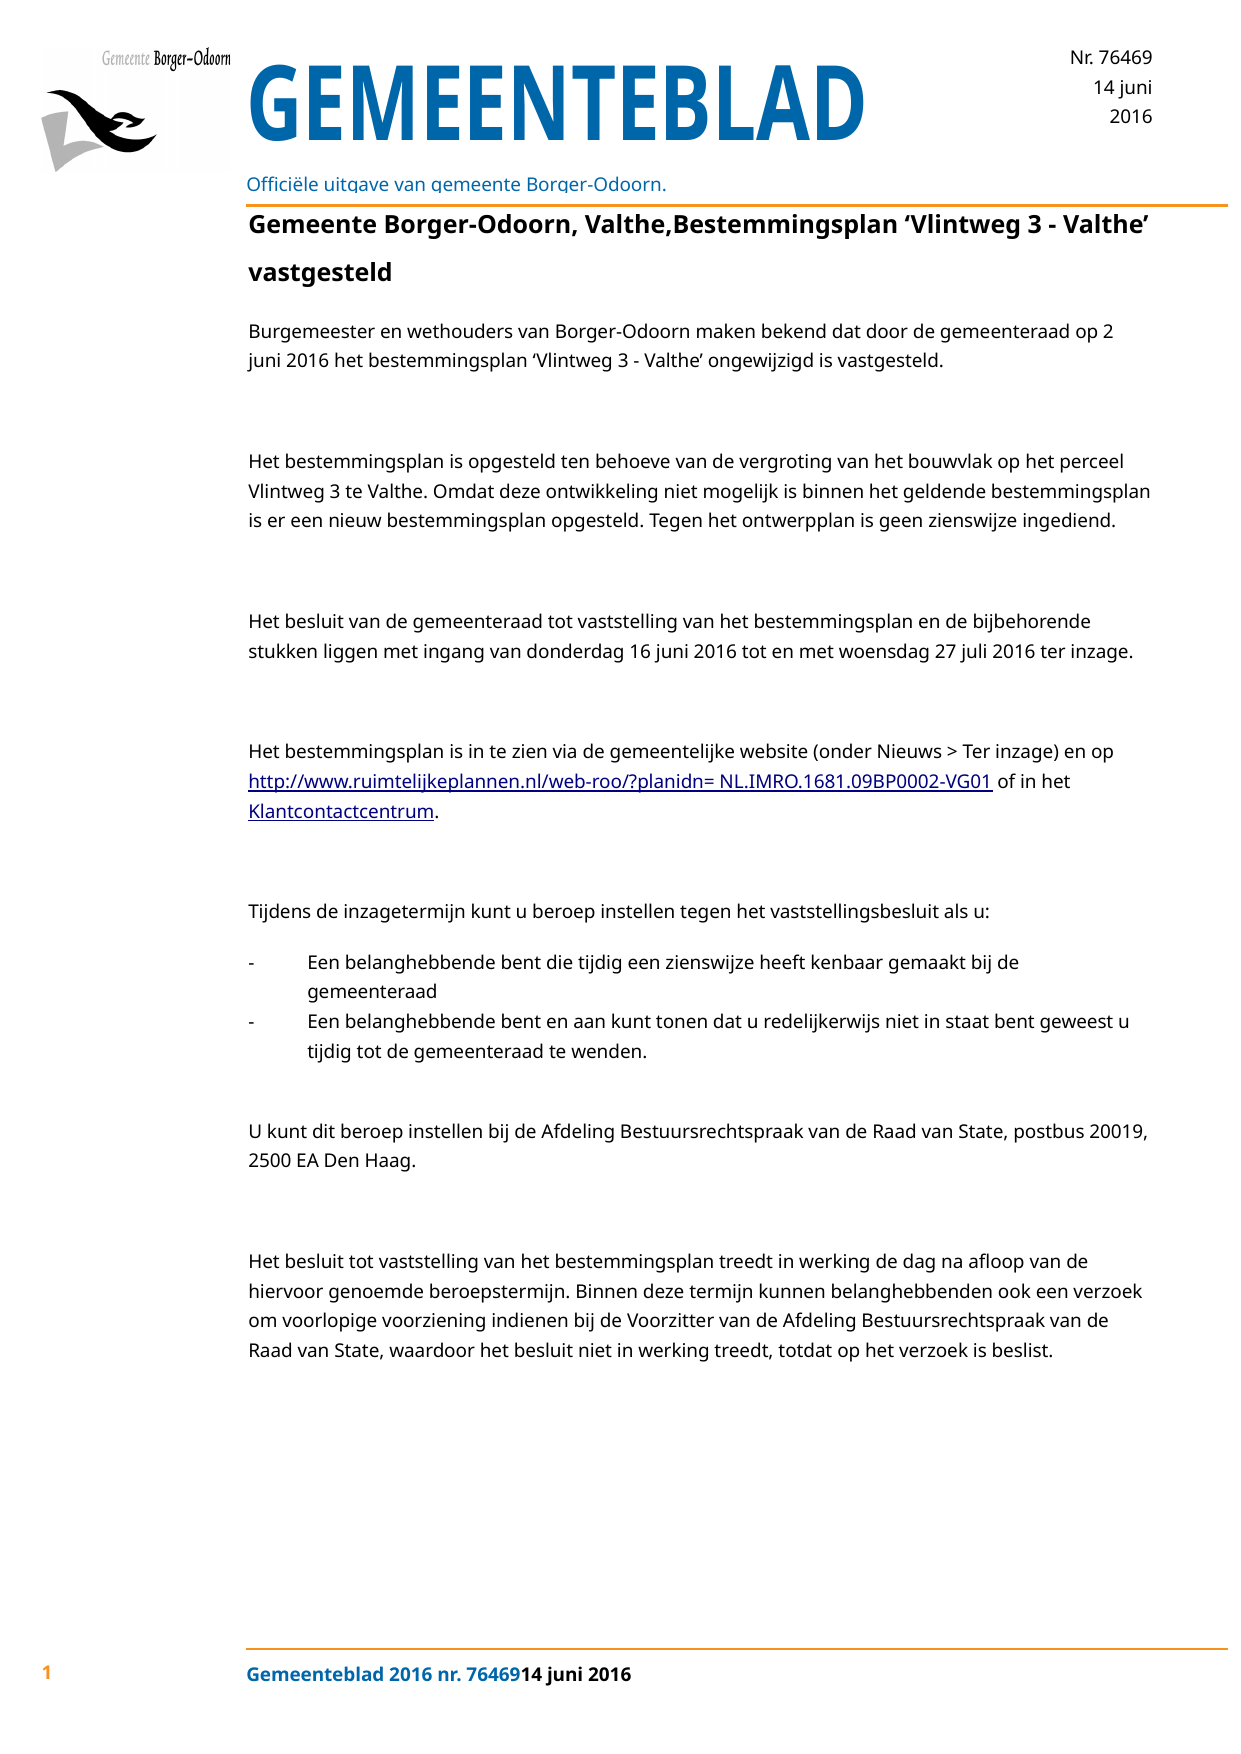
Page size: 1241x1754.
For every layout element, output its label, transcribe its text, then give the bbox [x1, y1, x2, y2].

text Het bestemmingsplan is opgesteld ten behoeve van de vergroting van het bouwvlak op het perceel Vlintweg 3 te Valthe. Omdat deze ontwikkeling niet mogelijk is binnen het geldende bestemmingsplan is er een nieuw bestemmingsplan opgesteld. Tegen het ontwerpplan is geen zienswijze ingediend. [248, 448, 1152, 533]
text Gemeente Borger-Odoorn, Valthe,Bestemmingsplan ‘Vlintweg 3 - Valthe’ vastgesteld [248, 207, 1152, 288]
text Het besluit van de gemeenteraad tot vaststelling van het bestemmingsplan en de bijbehorende stukken liggen met ingang van donderdag 16 juni 2016 tot en met woensdag 27 juli 2016 ter inzage. [248, 608, 1152, 664]
text Het bestemmingsplan is in te zien via de gemeentelijke website (onder Nieuws > Ter inzage) en op http://www.ruimtelijkeplannen.nl/web-roo/?planidn= NL.IMRO.1681.09BP0002-VG01 of in het Klantcontactcentrum. [248, 739, 1152, 824]
list Een belanghebbende bent en aan kunt tonen dat u redelijkerwijs niet in staat bent geweest u tijdig tot de gemeenteraad te wenden. [248, 1008, 1152, 1064]
text U kunt dit beroep instellen bij de Afdeling Bestuursrechtspraak van de Raad van State, postbus 20019, 2500 EA Den Haag. [248, 1118, 1152, 1173]
text Het besluit tot vaststelling van het bestemmingsplan treedt in werking de dag na afloop van de hiervoor genoemde beroepstermijn. Binnen deze termijn kunnen belanghebbenden ook een verzoek om voorlopige voorziening indienen bij de Voorzitter van de Afdeling Bestuursrechtspraak van de Raad van State, waardoor het besluit niet in werking treedt, totdat op het verzoek is beslist. [248, 1248, 1152, 1363]
text Tijdens de inzagetermijn kunt u beroep instellen tegen het vaststellingsbesluit als u: [248, 899, 1152, 924]
list Een belanghebbende bent die tijdig een zienswijze heeft kenbaar gemaakt bij de gemeenteraad [248, 949, 1152, 1004]
text Burgemeester en wethouders van Borger-Odoorn maken bekend dat door de gemeenteraad op 2 juni 2016 het bestemmingsplan ‘Vlintweg 3 - Valthe’ ongewijzigd is vastgesteld. [248, 318, 1152, 373]
picture [41, 47, 231, 172]
